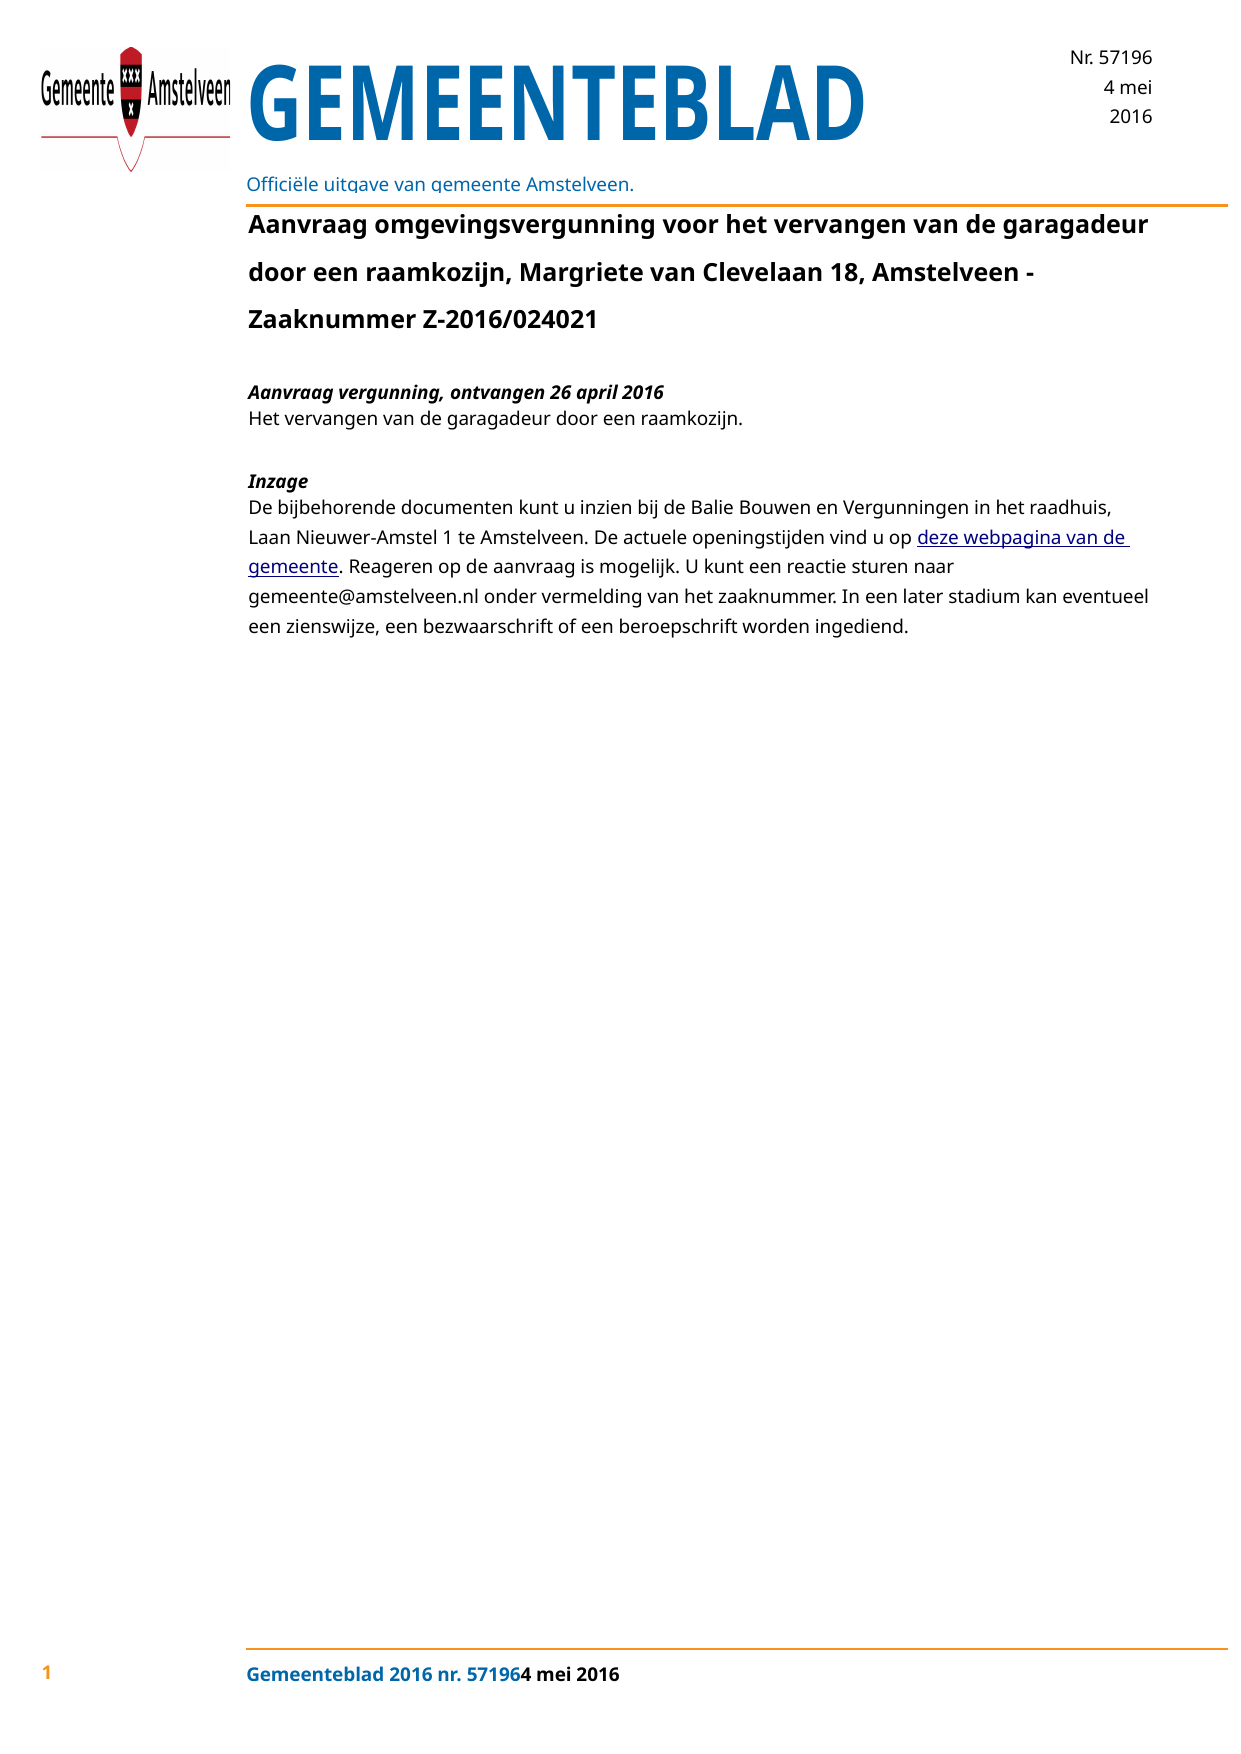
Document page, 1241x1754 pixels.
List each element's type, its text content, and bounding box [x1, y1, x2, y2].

text De bijbehorende documenten kunt u inzien bij de Balie Bouwen en Vergunningen in het raadhuis, Laan Nieuwer-Amstel 1 te Amstelveen. De actuele openingstijden vind u op deze webpagina van de gemeente. Reageren op de aanvraag is mogelijk. U kunt een reactie sturen naar gemeente@amstelveen.nl onder vermelding van het zaaknummer. In een later stadium kan eventueel een zienswijze, een bezwaarschrift of een beroepschrift worden ingediend. [248, 494, 1152, 638]
text Inzage [248, 469, 1152, 494]
text Aanvraag omgevingsvergunning voor het vervangen van de garagadeur door een raamkozijn, Margriete van Clevelaan 18, Amstelveen - Zaaknummer Z-2016/024021 [248, 207, 1152, 336]
picture [41, 47, 231, 172]
text Het vervangen van de garagadeur door een raamkozijn. [248, 405, 1152, 431]
text Aanvraag vergunning, ontvangen 26 april 2016 [248, 379, 1152, 405]
